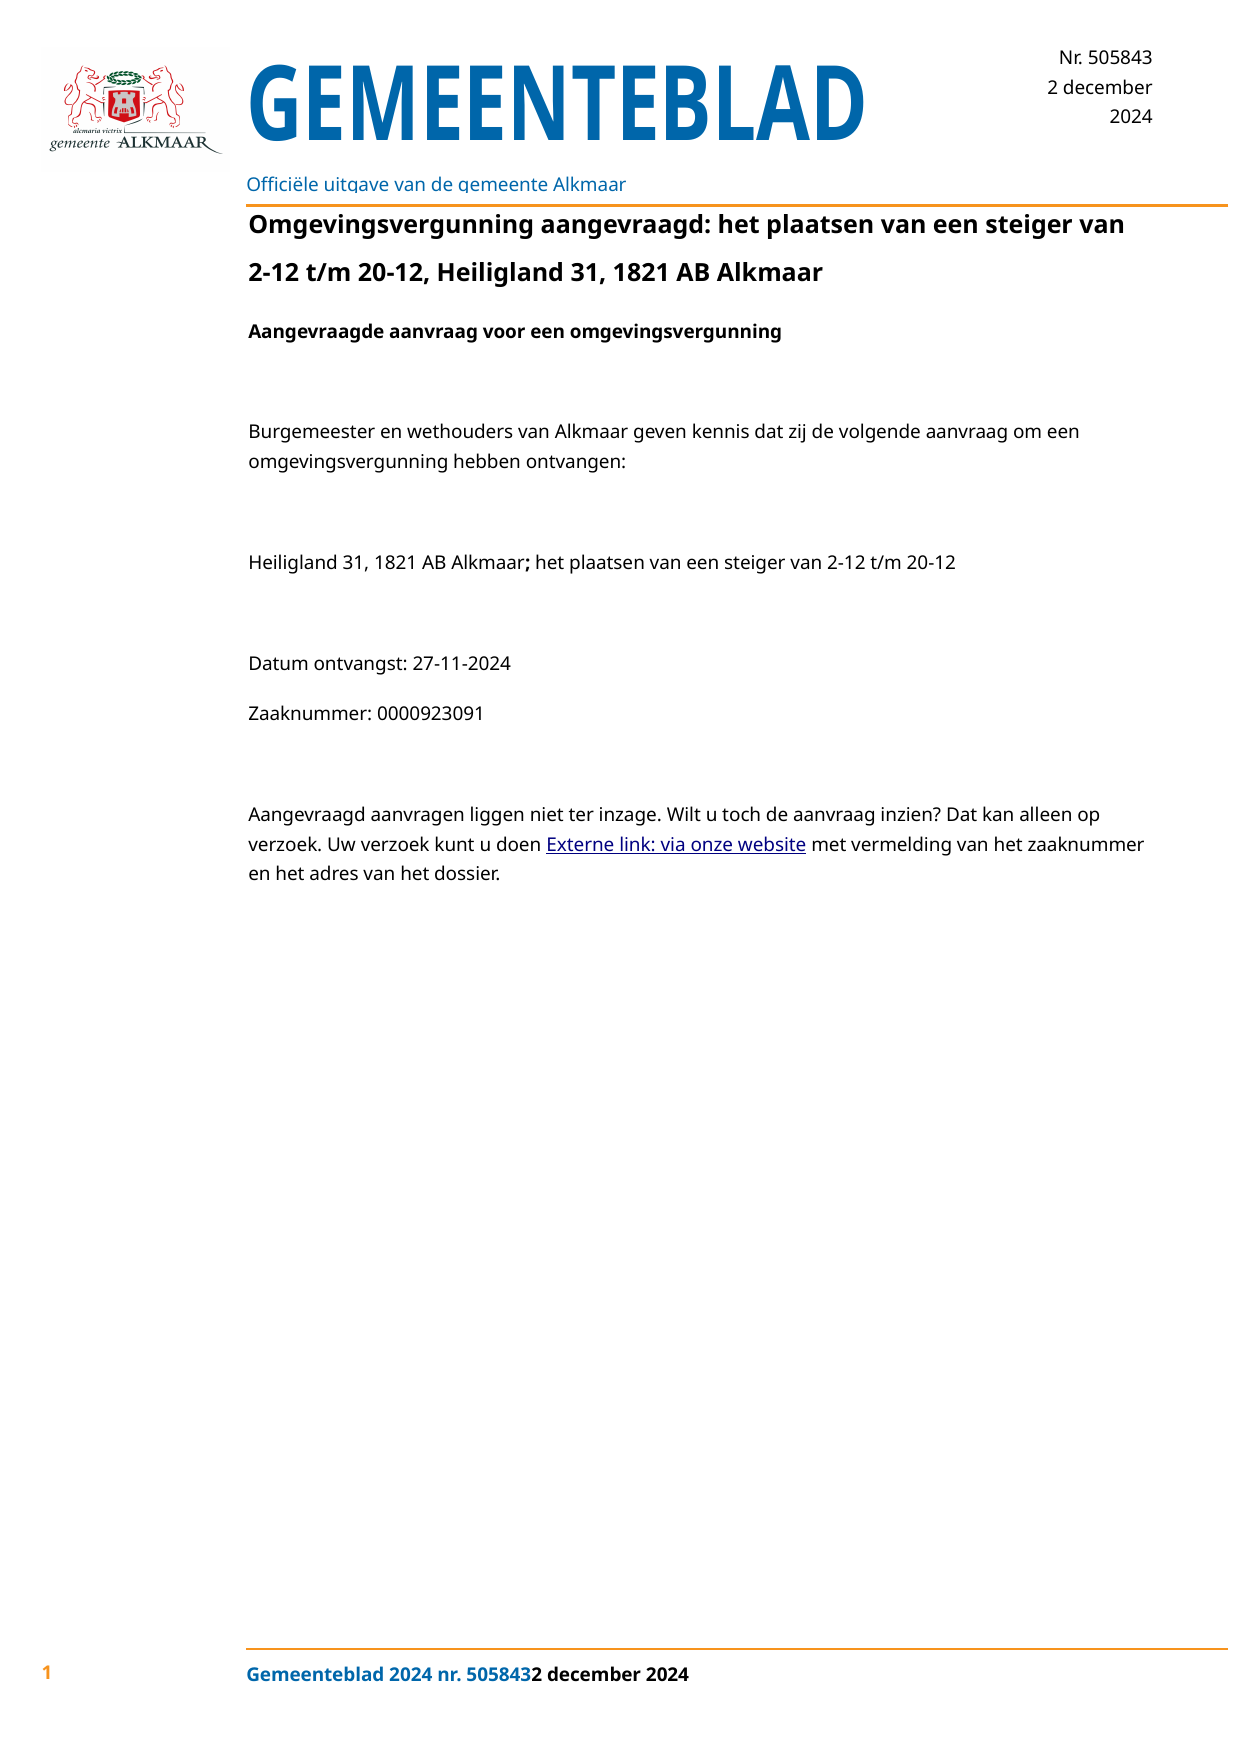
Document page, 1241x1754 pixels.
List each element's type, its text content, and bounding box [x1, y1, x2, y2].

text Aangevraagde aanvraag voor een omgevingsvergunning [248, 318, 1152, 344]
text Datum ontvangst: 27-11-2024 [248, 650, 1152, 676]
text Heiligland 31, 1821 AB Alkmaar; het plaatsen van een steiger van 2-12 t/m 20-12 [248, 549, 1152, 575]
text Zaaknummer: 0000923091 [248, 700, 1152, 726]
picture [41, 47, 231, 172]
text Aangevraagd aanvragen liggen niet ter inzage. Wilt u toch de aanvraag inzien? Dat kan alleen op verzoek. Uw verzoek kunt u doen Externe link: via onze website met vermelding van het zaaknummer en het adres van het dossier. [248, 801, 1152, 886]
text Burgemeester en wethouders van Alkmaar geven kennis dat zij de volgende aanvraag om een omgevingsvergunning hebben ontvangen: [248, 419, 1152, 474]
text Omgevingsvergunning aangevraagd: het plaatsen van een steiger van 2-12 t/m 20-12, Heiligland 31, 1821 AB Alkmaar [248, 207, 1152, 288]
